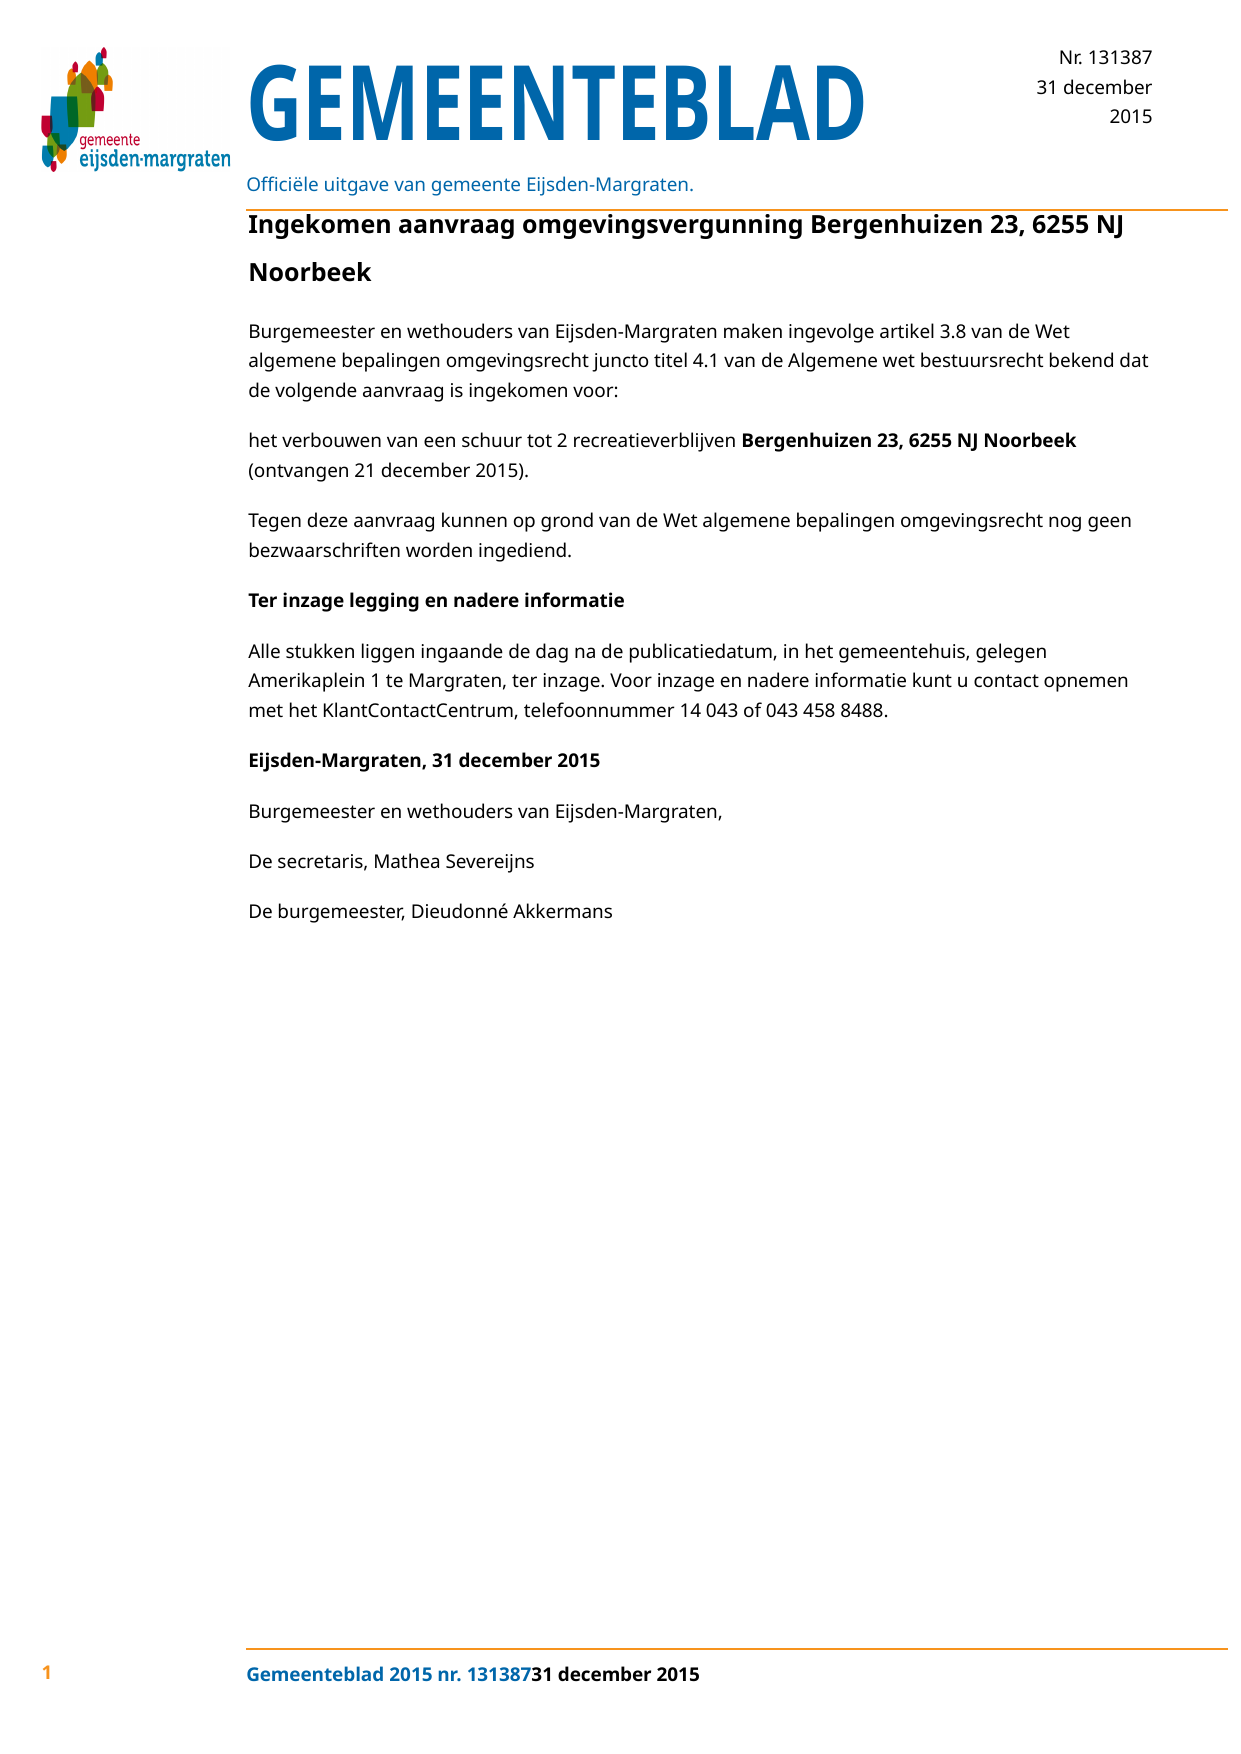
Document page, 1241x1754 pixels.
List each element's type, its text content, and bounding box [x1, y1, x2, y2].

text Burgemeester en wethouders van Eijsden-Margraten maken ingevolge artikel 3.8 van de Wet algemene bepalingen omgevingsrecht juncto titel 4.1 van de Algemene wet bestuursrecht bekend dat de volgende aanvraag is ingekomen voor: [248, 318, 1152, 403]
text Burgemeester en wethouders van Eijsden-Margraten, [248, 798, 1152, 824]
text De secretaris, Mathea Severeijns [248, 848, 1152, 874]
text Alle stukken liggen ingaande de dag na de publicatiedatum, in het gemeentehuis, gelegen Amerikaplein 1 te Margraten, ter inzage. Voor inzage en nadere informatie kunt u contact opnemen met het KlantContactCentrum, telefoonnummer 14 043 of 043 458 8488. [248, 638, 1152, 723]
text Tegen deze aanvraag kunnen op grond van de Wet algemene bepalingen omgevingsrecht nog geen bezwaarschriften worden ingediend. [248, 507, 1152, 563]
picture [41, 47, 231, 172]
text De burgemeester, Dieudonné Akkermans [248, 899, 1152, 924]
text het verbouwen van een schuur tot 2 recreatieverblijven Bergenhuizen 23, 6255 NJ Noorbeek (ontvangen 21 december 2015). [248, 427, 1152, 483]
text Ingekomen aanvraag omgevingsvergunning Bergenhuizen 23, 6255 NJ Noorbeek [248, 211, 1152, 288]
text Ter inzage legging en nadere informatie [248, 587, 1152, 613]
text Eijsden-Margraten, 31 december 2015 [248, 747, 1152, 773]
